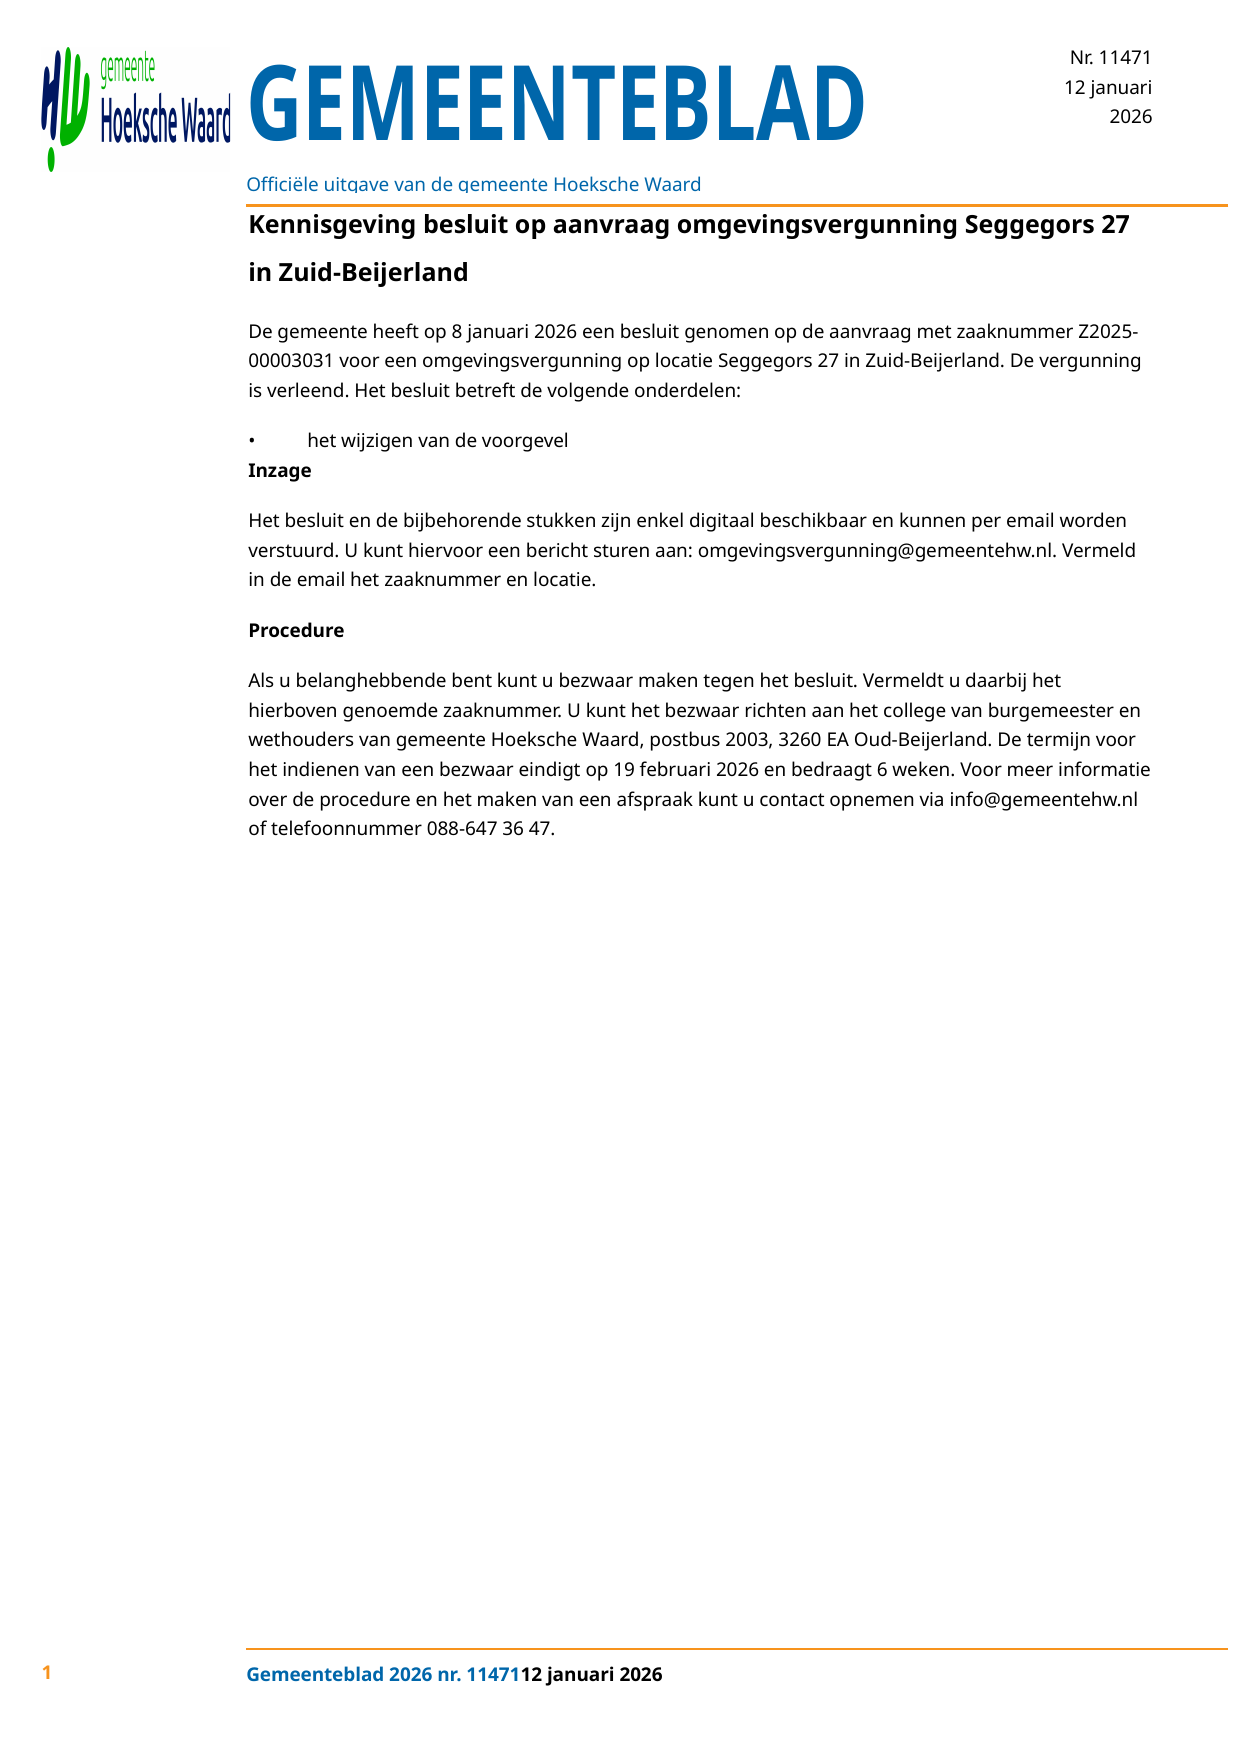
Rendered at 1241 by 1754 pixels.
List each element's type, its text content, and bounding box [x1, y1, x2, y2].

text Het besluit en de bijbehorende stukken zijn enkel digitaal beschikbaar en kunnen per email worden verstuurd. U kunt hiervoor een bericht sturen aan: omgevingsvergunning@gemeentehw.nl. Vermeld in de email het zaaknummer en locatie. [248, 507, 1152, 592]
picture [41, 47, 231, 172]
text Kennisgeving besluit op aanvraag omgevingsvergunning Seggegors 27 in Zuid-Beijerland [248, 207, 1152, 288]
text Procedure [248, 617, 1152, 643]
text De gemeente heeft op 8 januari 2026 een besluit genomen op de aanvraag met zaaknummer Z2025-00003031 voor een omgevingsvergunning op locatie Seggegors 27 in Zuid-Beijerland. De vergunning is verleend. Het besluit betreft de volgende onderdelen: [248, 318, 1152, 403]
list het wijzigen van de voorgevel [248, 427, 1152, 453]
text Inzage [248, 457, 1152, 483]
text Als u belanghebbende bent kunt u bezwaar maken tegen het besluit. Vermeldt u daarbij het hierboven genoemde zaaknummer. U kunt het bezwaar richten aan het college van burgemeester en wethouders van gemeente Hoeksche Waard, postbus 2003, 3260 EA Oud-Beijerland. De termijn voor het indienen van een bezwaar eindigt op 19 februari 2026 en bedraagt 6 weken. Voor meer informatie over de procedure en het maken van een afspraak kunt u contact opnemen via info@gemeentehw.nl of telefoonnummer 088-647 36 47. [248, 667, 1152, 841]
